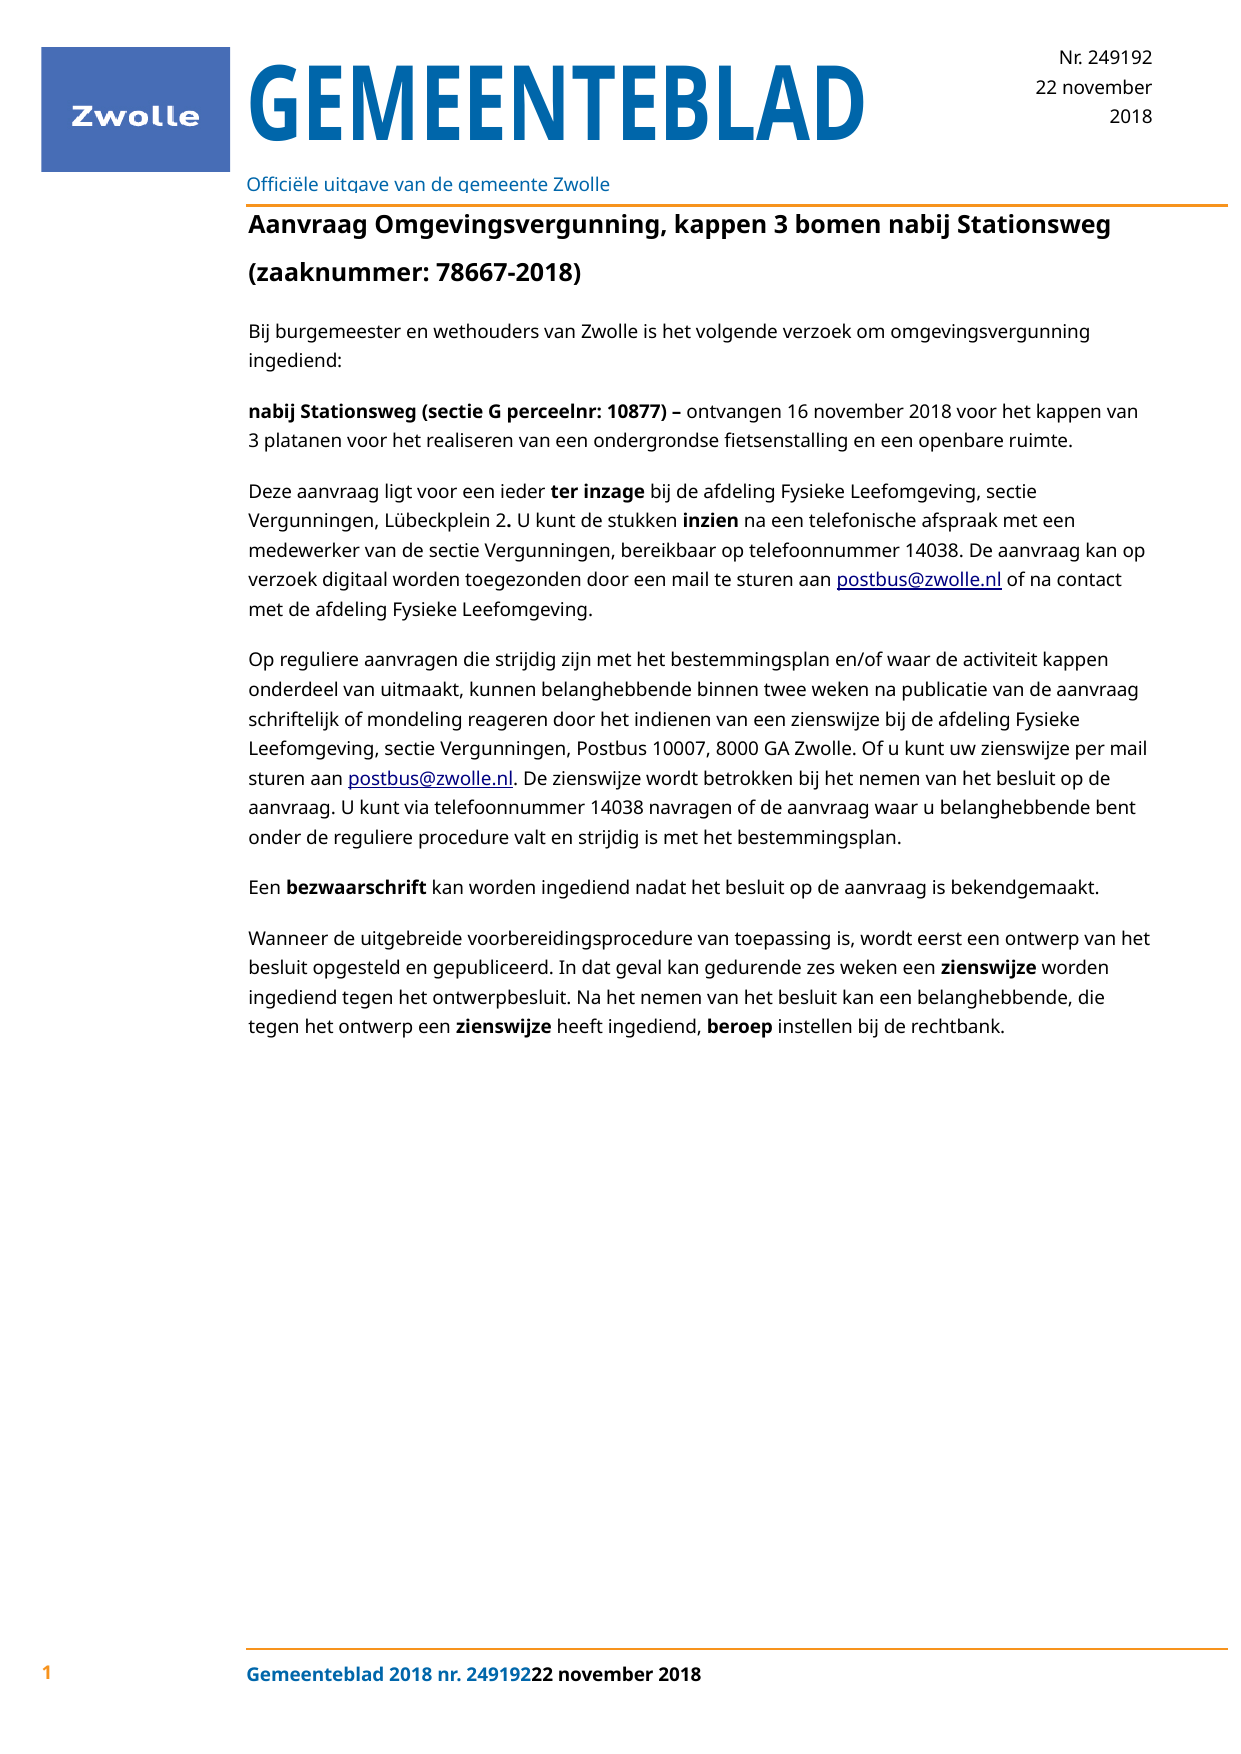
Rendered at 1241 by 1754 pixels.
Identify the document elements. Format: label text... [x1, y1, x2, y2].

text nabij Stationsweg (sectie G perceelnr: 10877) – ontvangen 16 november 2018 voor het kappen van 3 platanen voor het realiseren van een ondergrondse fietsenstalling en een openbare ruimte. [248, 398, 1152, 453]
text Een bezwaarschrift kan worden ingediend nadat het besluit op de aanvraag is bekendgemaakt. [248, 874, 1152, 900]
picture [41, 47, 231, 172]
text Aanvraag Omgevingsvergunning, kappen 3 bomen nabij Stationsweg (zaaknummer: 78667-2018) [248, 207, 1152, 288]
text Wanneer de uitgebreide voorbereidingsprocedure van toepassing is, wordt eerst een ontwerp van het besluit opgesteld en gepubliceerd. In dat geval kan gedurende zes weken een zienswijze worden ingediend tegen het ontwerpbesluit. Na het nemen van het besluit kan een belanghebbende, die tegen het ontwerp een zienswijze heeft ingediend, beroep instellen bij de rechtbank. [248, 925, 1152, 1039]
text Bij burgemeester en wethouders van Zwolle is het volgende verzoek om omgevingsvergunning ingediend: [248, 318, 1152, 373]
text Op reguliere aanvragen die strijdig zijn met het bestemmingsplan en/of waar de activiteit kappen onderdeel van uitmaakt, kunnen belanghebbende binnen twee weken na publicatie van de aanvraag schriftelijk of mondeling reageren door het indienen van een zienswijze bij de afdeling Fysieke Leefomgeving, sectie Vergunningen, Postbus 10007, 8000 GA Zwolle. Of u kunt uw zienswijze per mail sturen aan postbus@zwolle.nl. De zienswijze wordt betrokken bij het nemen van het besluit op de aanvraag. U kunt via telefoonnummer 14038 navragen of de aanvraag waar u belanghebbende bent onder de reguliere procedure valt en strijdig is met het bestemmingsplan. [248, 647, 1152, 850]
text Deze aanvraag ligt voor een ieder ter inzage bij de afdeling Fysieke Leefomgeving, sectie Vergunningen, Lübeckplein 2. U kunt de stukken inzien na een telefonische afspraak met een medewerker van de sectie Vergunningen, bereikbaar op telefoonnummer 14038. De aanvraag kan op verzoek digitaal worden toegezonden door een mail te sturen aan postbus@zwolle.nl of na contact met de afdeling Fysieke Leefomgeving. [248, 478, 1152, 622]
